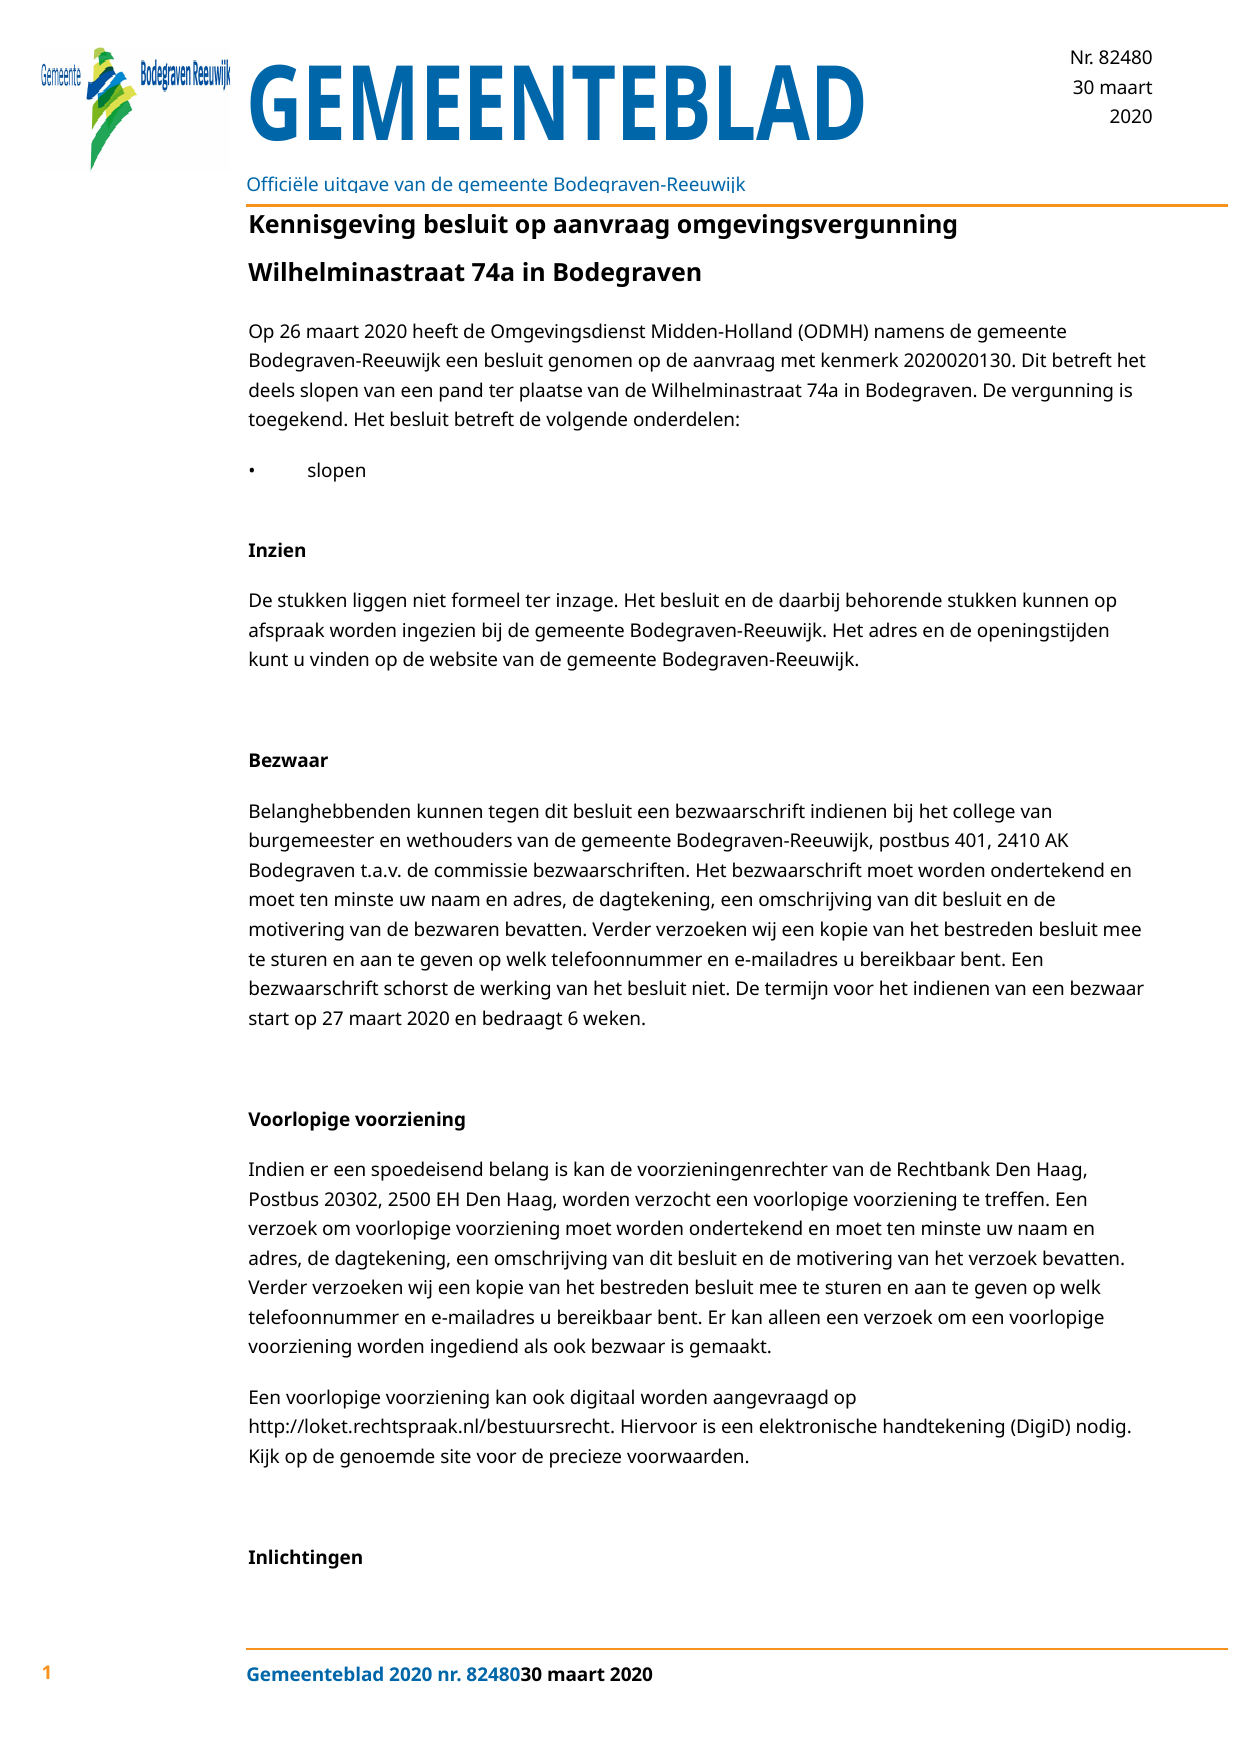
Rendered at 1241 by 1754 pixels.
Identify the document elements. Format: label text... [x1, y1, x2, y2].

picture [41, 47, 231, 172]
text Inlichtingen [248, 1544, 1152, 1570]
text Inzien [248, 537, 1152, 563]
text Indien er een spoedeisend belang is kan de voorzieningenrechter van de Rechtbank Den Haag, Postbus 20302, 2500 EH Den Haag, worden verzocht een voorlopige voorziening te treffen. Een verzoek om voorlopige voorziening moet worden ondertekend en moet ten minste uw naam en adres, de dagtekening, een omschrijving van dit besluit en de motivering van het verzoek bevatten. Verder verzoeken wij een kopie van het bestreden besluit mee te sturen en aan te geven op welk telefoonnummer en e-mailadres u bereikbaar bent. Er kan alleen een verzoek om een voorlopige voorziening worden ingediend als ook bezwaar is gemaakt. [248, 1156, 1152, 1359]
list slopen [248, 457, 1152, 483]
text Een voorlopige voorziening kan ook digitaal worden aangevraagd op http://loket.rechtspraak.nl/bestuursrecht. Hiervoor is een elektronische handtekening (DigiD) nodig. Kijk op de genoemde site voor de precieze voorwaarden. [248, 1384, 1152, 1469]
text Op 26 maart 2020 heeft de Omgevingsdienst Midden-Holland (ODMH) namens de gemeente Bodegraven-Reeuwijk een besluit genomen op de aanvraag met kenmerk 2020020130. Dit betreft het deels slopen van een pand ter plaatse van de Wilhelminastraat 74a in Bodegraven. De vergunning is toegekend. Het besluit betreft de volgende onderdelen: [248, 318, 1152, 432]
text De stukken liggen niet formeel ter inzage. Het besluit en de daarbij behorende stukken kunnen op afspraak worden ingezien bij de gemeente Bodegraven-Reeuwijk. Het adres en de openingstijden kunt u vinden op de website van de gemeente Bodegraven-Reeuwijk. [248, 587, 1152, 672]
text Belanghebbenden kunnen tegen dit besluit een bezwaarschrift indienen bij het college van burgemeester en wethouders van de gemeente Bodegraven-Reeuwijk, postbus 401, 2410 AK Bodegraven t.a.v. de commissie bezwaarschriften. Het bezwaarschrift moet worden ondertekend en moet ten minste uw naam en adres, de dagtekening, een omschrijving van dit besluit en de motivering van de bezwaren bevatten. Verder verzoeken wij een kopie van het bestreden besluit mee te sturen en aan te geven op welk telefoonnummer en e-mailadres u bereikbaar bent. Een bezwaarschrift schorst de werking van het besluit niet. De termijn voor het indienen van een bezwaar start op 27 maart 2020 en bedraagt 6 weken. [248, 798, 1152, 1031]
text Voorlopige voorziening [248, 1106, 1152, 1132]
text Kennisgeving besluit op aanvraag omgevingsvergunning Wilhelminastraat 74a in Bodegraven [248, 207, 1152, 288]
text Bezwaar [248, 747, 1152, 773]
